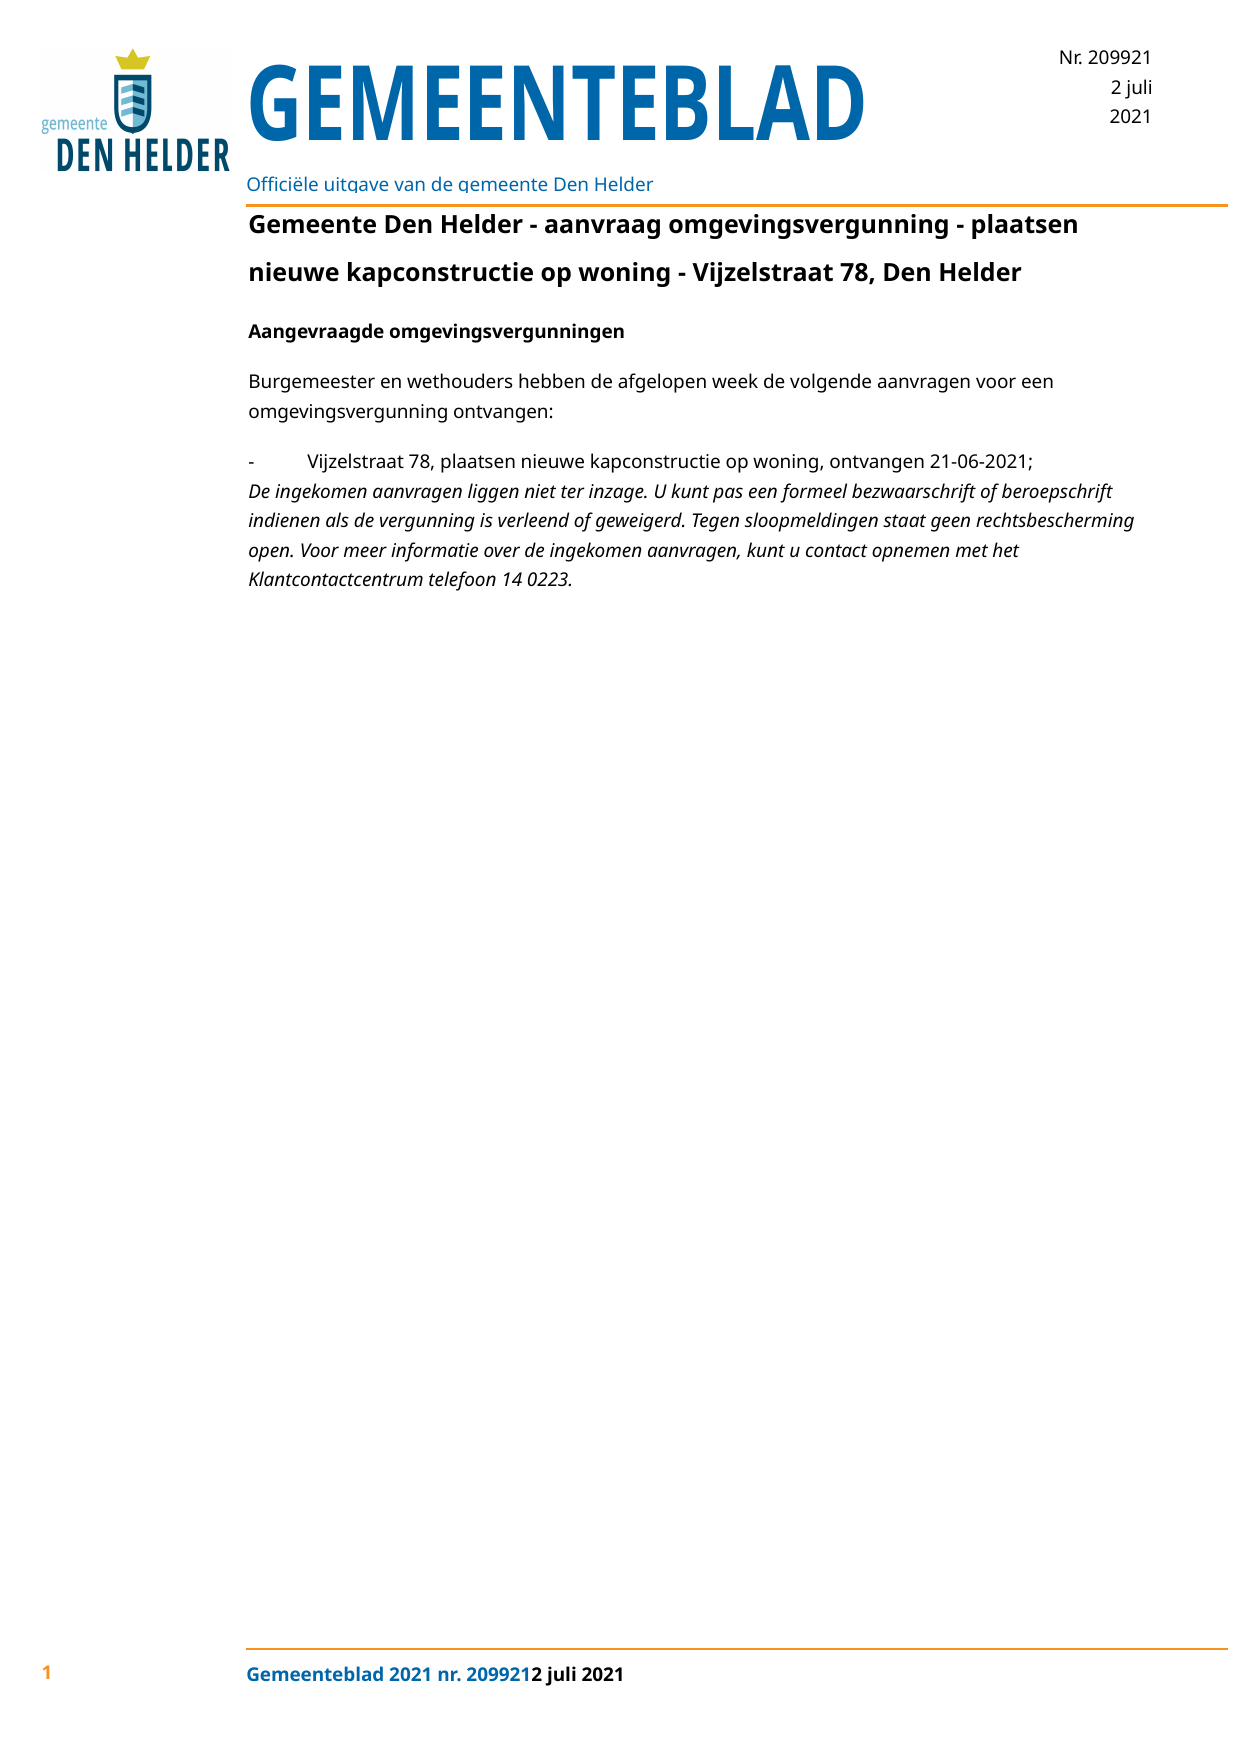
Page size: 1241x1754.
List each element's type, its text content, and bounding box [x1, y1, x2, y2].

picture [100, 154, 106, 172]
picture [220, 160, 224, 172]
picture [182, 144, 187, 165]
text Aangevraagde omgevingsvergunningen [248, 318, 1152, 344]
text Gemeente Den Helder - aanvraag omgevingsvergunning - plaatsen nieuwe kapconstructie op woning - Vijzelstraat 78, Den Helder [248, 207, 1152, 288]
text De ingekomen aanvragen liggen niet ter inzage. U kunt pas een formeel bezwaarschrift of beroepschrift indienen als de vergunning is verleend of geweigerd. Tegen sloopmeldingen staat geen rechtsbescherming open. Voor meer informatie over de ingekomen aanvragen, kunt u contact opnemen met het Klantcontactcentrum telefoon 14 0223. [248, 478, 1152, 592]
list Vijzelstraat 78, plaatsen nieuwe kapconstructie op woning, ontvangen 21-06-2021; [248, 448, 1152, 474]
picture [41, 47, 231, 172]
text Burgemeester en wethouders hebben de afgelopen week de volgende aanvragen voor een omgevingsvergunning ontvangen: [248, 368, 1152, 424]
picture [63, 144, 68, 165]
picture [130, 157, 135, 172]
